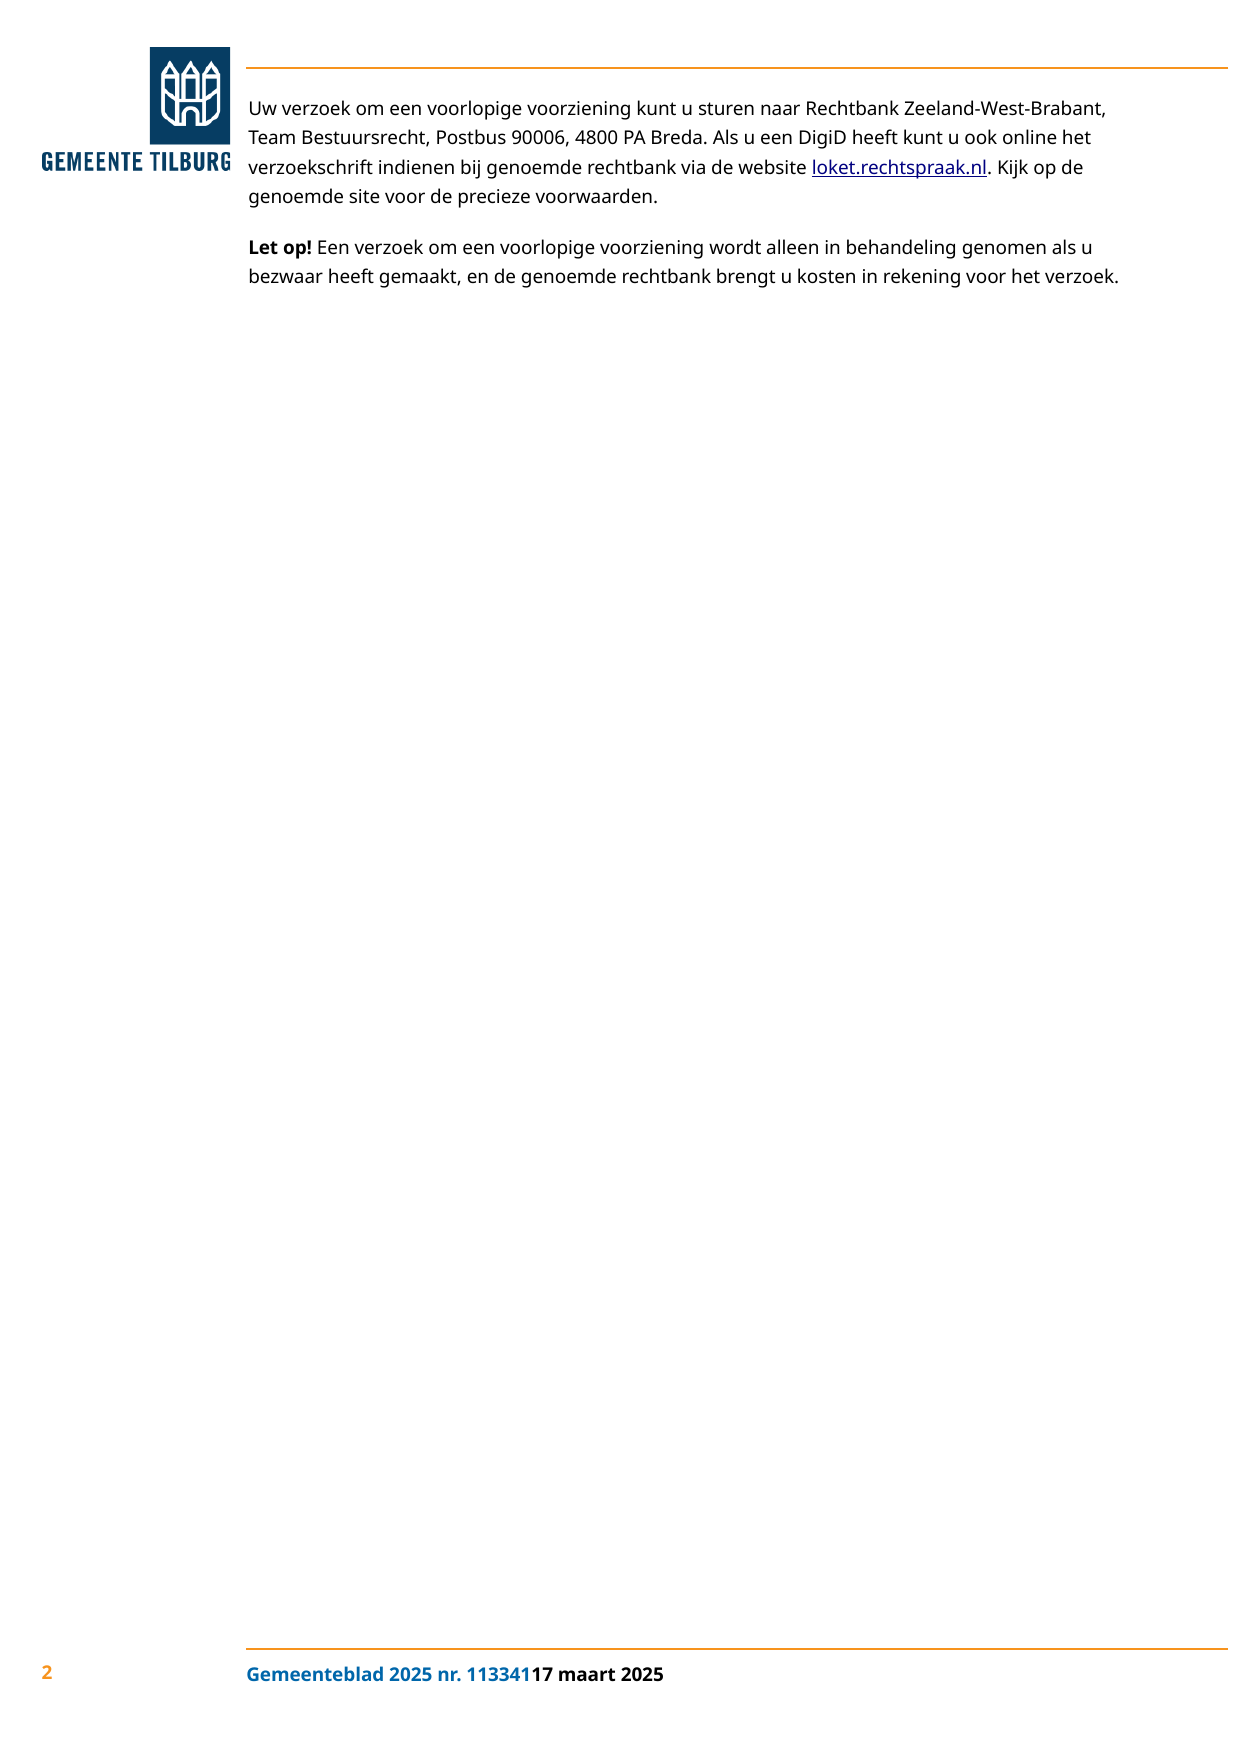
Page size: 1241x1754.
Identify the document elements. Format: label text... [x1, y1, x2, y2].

text Let op! Een verzoek om een voorlopige voorziening wordt alleen in behandeling genomen als u bezwaar heeft gemaakt, en de genoemde rechtbank brengt u kosten in rekening voor het verzoek. [248, 234, 1152, 289]
text Uw verzoek om een voorlopige voorziening kunt u sturen naar Rechtbank Zeeland-West-Brabant, Team Bestuursrecht, Postbus 90006, 4800 PA Breda. Als u een DigiD heeft kunt u ook online het verzoekschrift indienen bij genoemde rechtbank via de website loket.rechtspraak.nl. Kijk op de genoemde site voor de precieze voorwaarden. [248, 95, 1152, 209]
picture [41, 47, 231, 172]
